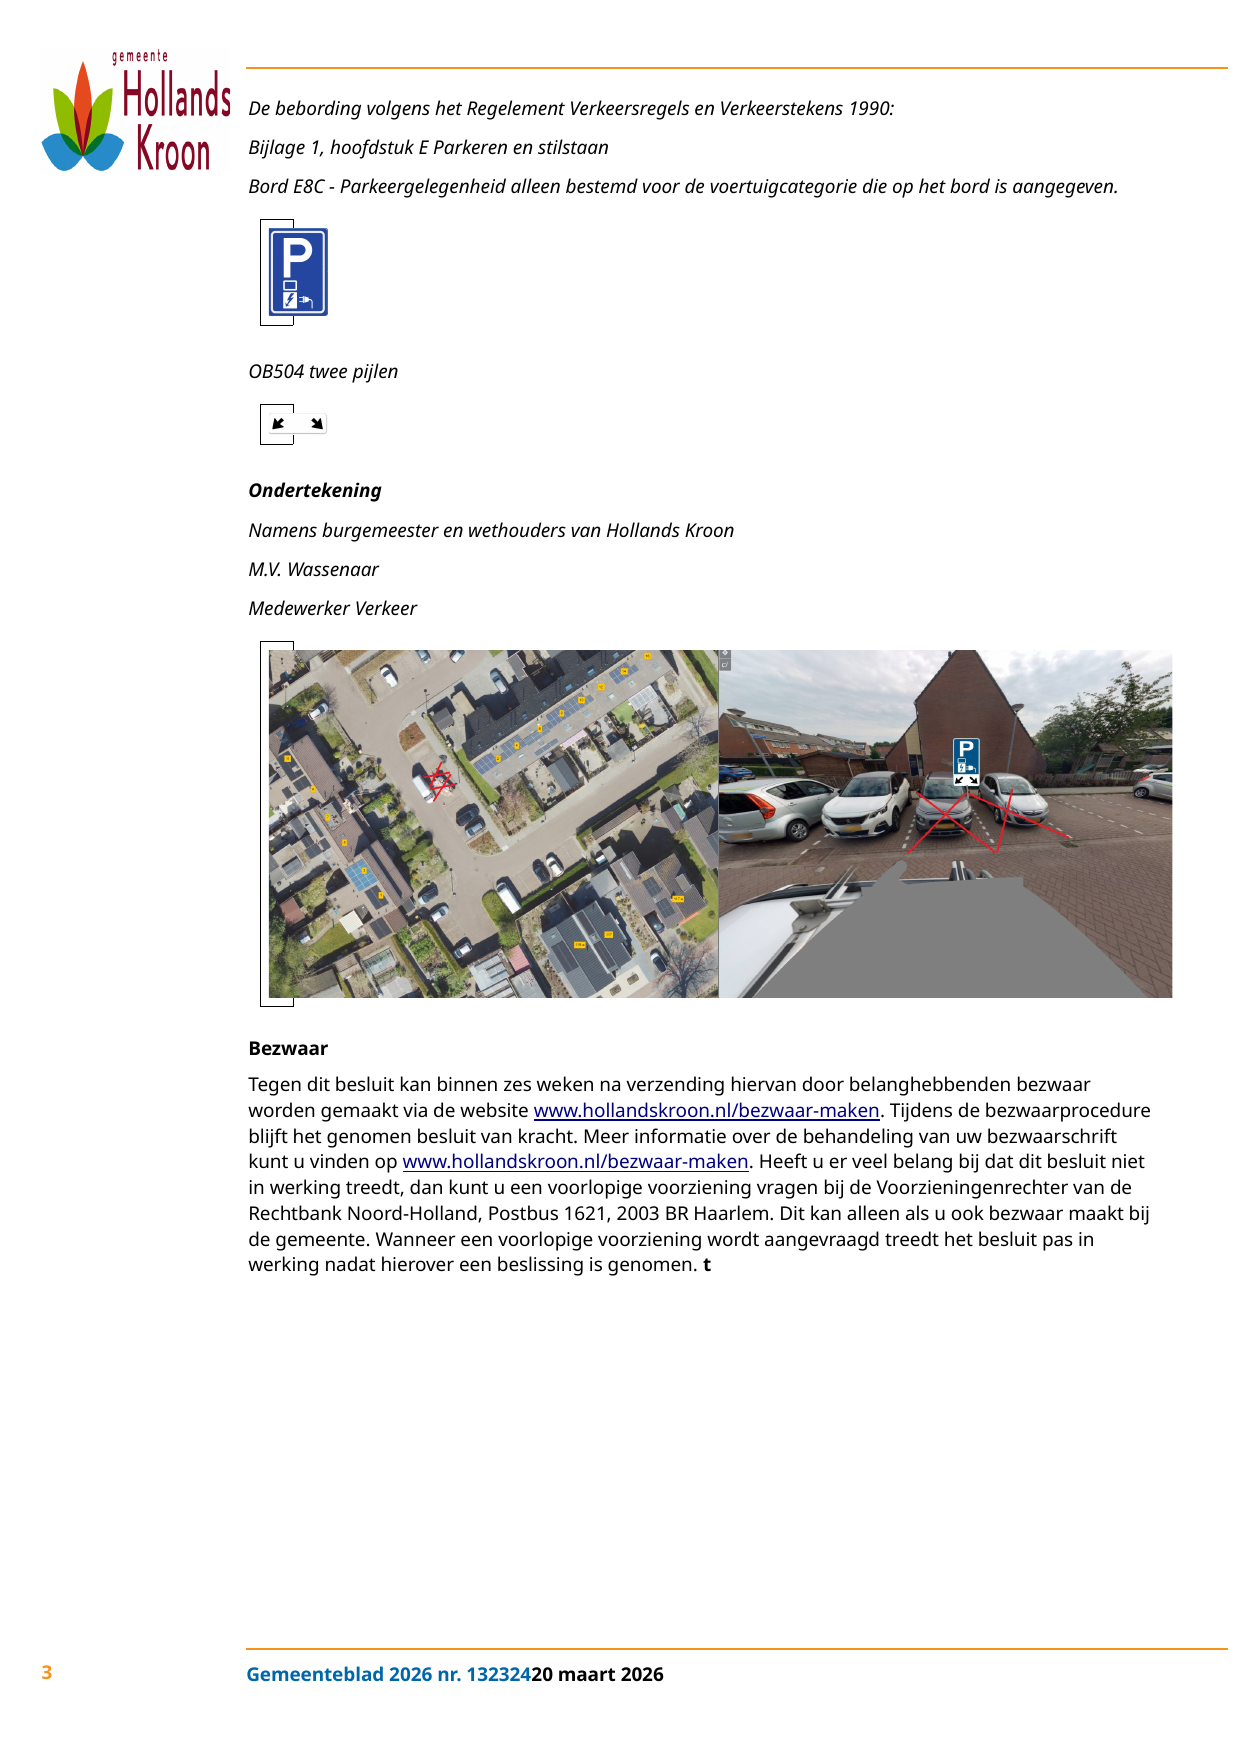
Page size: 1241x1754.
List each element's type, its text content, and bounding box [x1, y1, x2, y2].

text Bezwaar [248, 1035, 1152, 1061]
text OB504 twee pijlen [248, 358, 1152, 384]
picture [41, 47, 231, 172]
text Bijlage 1, hoofdstuk E Parkeren en stilstaan [248, 134, 1152, 160]
text Tegen dit besluit kan binnen zes weken na verzending hiervan door belanghebbenden bezwaar worden gemaakt via de website www.hollandskroon.nl/bezwaar-maken. Tijdens de bezwaarprocedure blijft het genomen besluit van kracht. Meer informatie over de behandeling van uw bezwaarschrift kunt u vinden op www.hollandskroon.nl/bezwaar-maken. Heeft u er veel belang bij dat dit besluit niet in werking treedt, dan kunt u een voorlopige voorziening vragen bij de Voorzieningenrechter van de Rechtbank Noord-Holland, Postbus 1621, 2003 BR Haarlem. Dit kan alleen als u ook bezwaar maakt bij de gemeente. Wanneer een voorlopige voorziening wordt aangevraagd treedt het besluit pas in werking nadat hierover een beslissing is genomen. t [248, 1072, 1152, 1277]
text Medewerker Verkeer [248, 595, 1152, 621]
text Bord E8C - Parkeergelegenheid alleen bestemd voor de voertuigcategorie die op het bord is aangegeven. [248, 173, 1152, 199]
text Ondertekening [248, 478, 1152, 503]
text Namens burgemeester en wethouders van Hollands Kroon [248, 517, 1152, 543]
text M.V. Wassenaar [248, 556, 1152, 582]
text De bebording volgens het Regelement Verkeersregels en Verkeerstekens 1990: [248, 95, 1152, 121]
picture [268, 228, 328, 316]
picture [268, 413, 328, 435]
picture [268, 650, 1173, 998]
